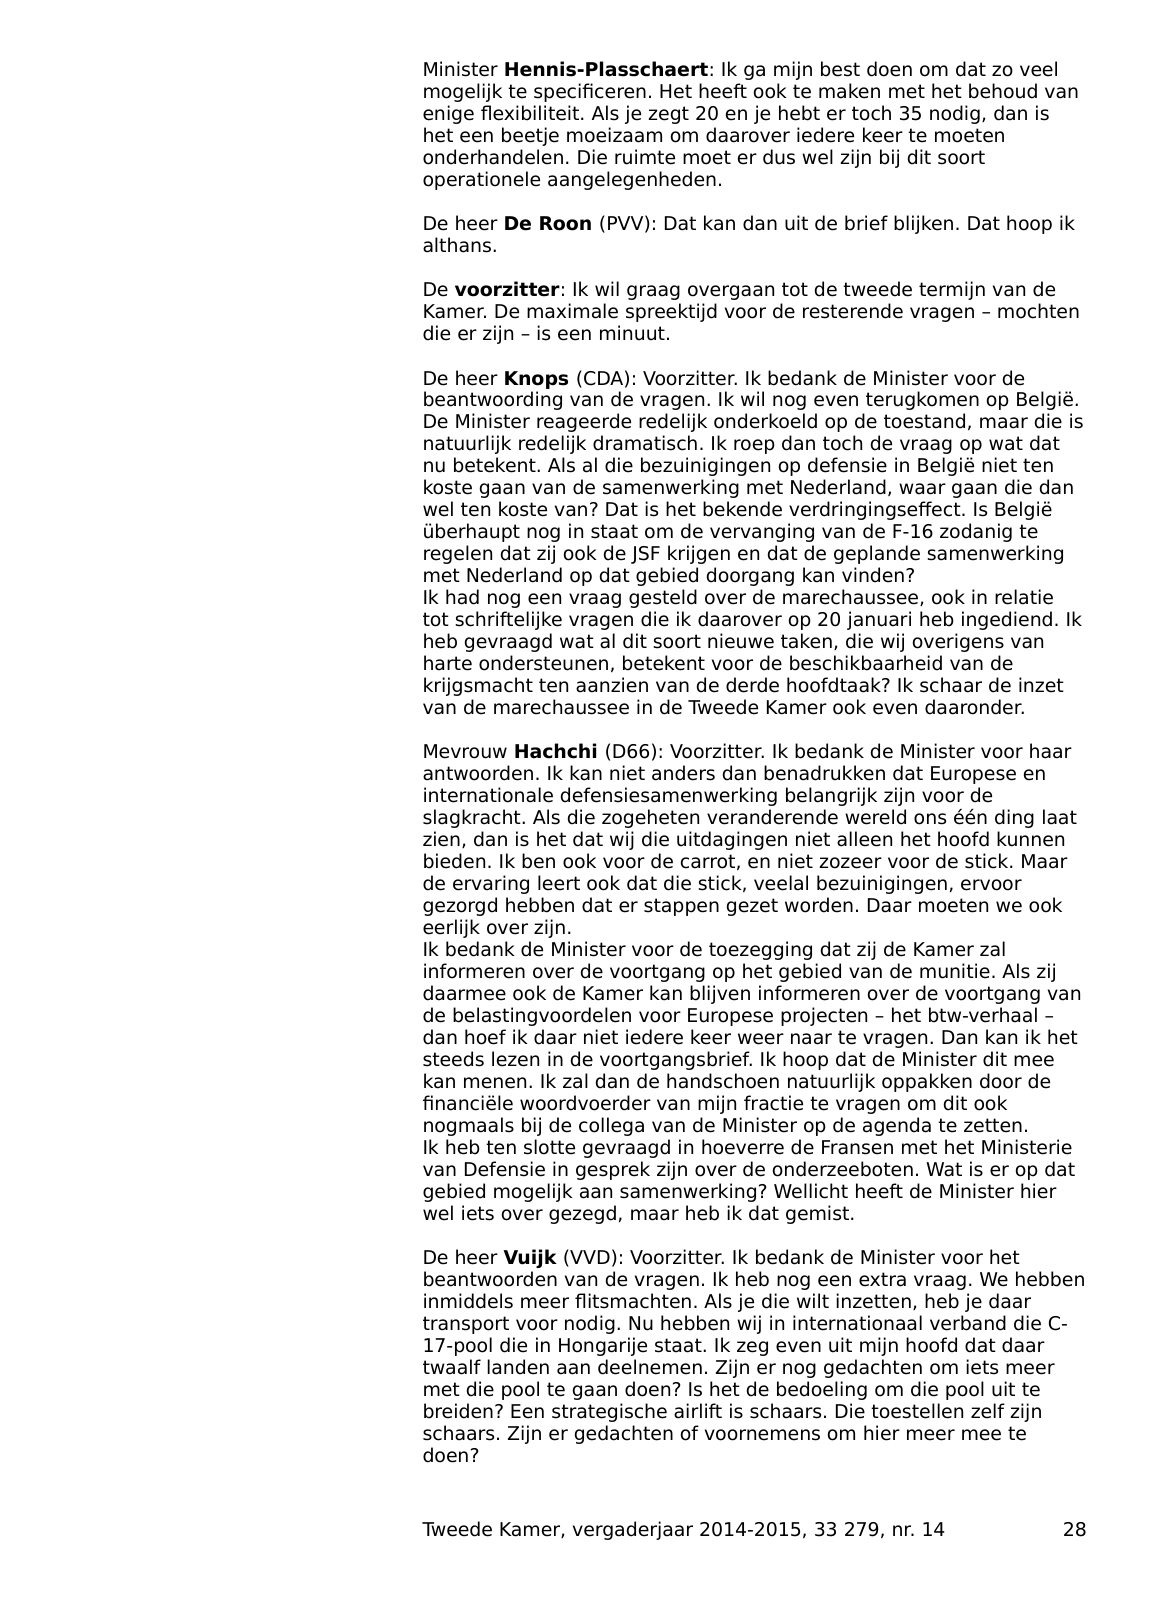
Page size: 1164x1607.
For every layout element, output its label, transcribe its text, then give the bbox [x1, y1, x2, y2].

text De heer Knops (CDA): Voorzitter. Ik bedank de Minister voor de beantwoording van de vragen. Ik wil nog even terugkomen op België. De Minister reageerde redelijk onderkoeld op de toestand, maar die is natuurlijk redelijk dramatisch. Ik roep dan toch de vraag op wat dat nu betekent. Als al die bezuinigingen op defensie in België niet ten koste gaan van de samenwerking met Nederland, waar gaan die dan wel ten koste van? Dat is het bekende verdringingseffect. Is België überhaupt nog in staat om de vervanging van de F-16 zodanig te regelen dat zij ook de JSF krijgen en dat de geplande samenwerking met Nederland op dat gebied doorgang kan vinden? [422, 367, 1087, 587]
text Minister Hennis-Plasschaert: Ik ga mijn best doen om dat zo veel mogelijk te specificeren. Het heeft ook te maken met het behoud van enige flexibiliteit. Als je zegt 20 en je hebt er toch 35 nodig, dan is het een beetje moeizaam om daarover iedere keer te moeten onderhandelen. Die ruimte moet er dus wel zijn bij dit soort operationele aangelegenheden. [422, 59, 1087, 191]
text Ik had nog een vraag gesteld over de marechaussee, ook in relatie tot schriftelijke vragen die ik daarover op 20 januari heb ingediend. Ik heb gevraagd wat al dit soort nieuwe taken, die wij overigens van harte ondersteunen, betekent voor de beschikbaarheid van de krijgsmacht ten aanzien van de derde hoofdtaak? Ik schaar de inzet van de marechaussee in de Tweede Kamer ook even daaronder. [422, 587, 1087, 719]
text Ik heb ten slotte gevraagd in hoeverre de Fransen met het Ministerie van Defensie in gesprek zijn over de onderzeeboten. Wat is er op dat gebied mogelijk aan samenwerking? Wellicht heeft de Minister hier wel iets over gezegd, maar heb ik dat gemist. [422, 1137, 1087, 1225]
text De voorzitter: Ik wil graag overgaan tot de tweede termijn van de Kamer. De maximale spreektijd voor de resterende vragen – mochten die er zijn – is een minuut. [422, 279, 1087, 345]
text Ik bedank de Minister voor de toezegging dat zij de Kamer zal informeren over de voortgang op het gebied van de munitie. Als zij daarmee ook de Kamer kan blijven informeren over de voortgang van de belastingvoordelen voor Europese projecten – het btw-verhaal – dan hoef ik daar niet iedere keer weer naar te vragen. Dan kan ik het steeds lezen in de voortgangsbrief. Ik hoop dat de Minister dit mee kan menen. Ik zal dan de handschoen natuurlijk oppakken door de financiële woordvoerder van mijn fractie te vragen om dit ook nogmaals bij de collega van de Minister op de agenda te zetten. [422, 939, 1087, 1137]
text Mevrouw Hachchi (D66): Voorzitter. Ik bedank de Minister voor haar antwoorden. Ik kan niet anders dan benadrukken dat Europese en internationale defensiesamenwerking belangrijk zijn voor de slagkracht. Als die zogeheten veranderende wereld ons één ding laat zien, dan is het dat wij die uitdagingen niet alleen het hoofd kunnen bieden. Ik ben ook voor de carrot, en niet zozeer voor de stick. Maar de ervaring leert ook dat die stick, veelal bezuinigingen, ervoor gezorgd hebben dat er stappen gezet worden. Daar moeten we ook eerlijk over zijn. [422, 741, 1087, 939]
text De heer Vuijk (VVD): Voorzitter. Ik bedank de Minister voor het beantwoorden van de vragen. Ik heb nog een extra vraag. We hebben inmiddels meer flitsmachten. Als je die wilt inzetten, heb je daar transport voor nodig. Nu hebben wij in internationaal verband die C-17-pool die in Hongarije staat. Ik zeg even uit mijn hoofd dat daar twaalf landen aan deelnemen. Zijn er nog gedachten om iets meer met die pool te gaan doen? Is het de bedoeling om die pool uit te breiden? Een strategische airlift is schaars. Die toestellen zelf zijn schaars. Zijn er gedachten of voornemens om hier meer mee te doen? [422, 1247, 1087, 1467]
text De heer De Roon (PVV): Dat kan dan uit de brief blijken. Dat hoop ik althans. [422, 213, 1087, 257]
